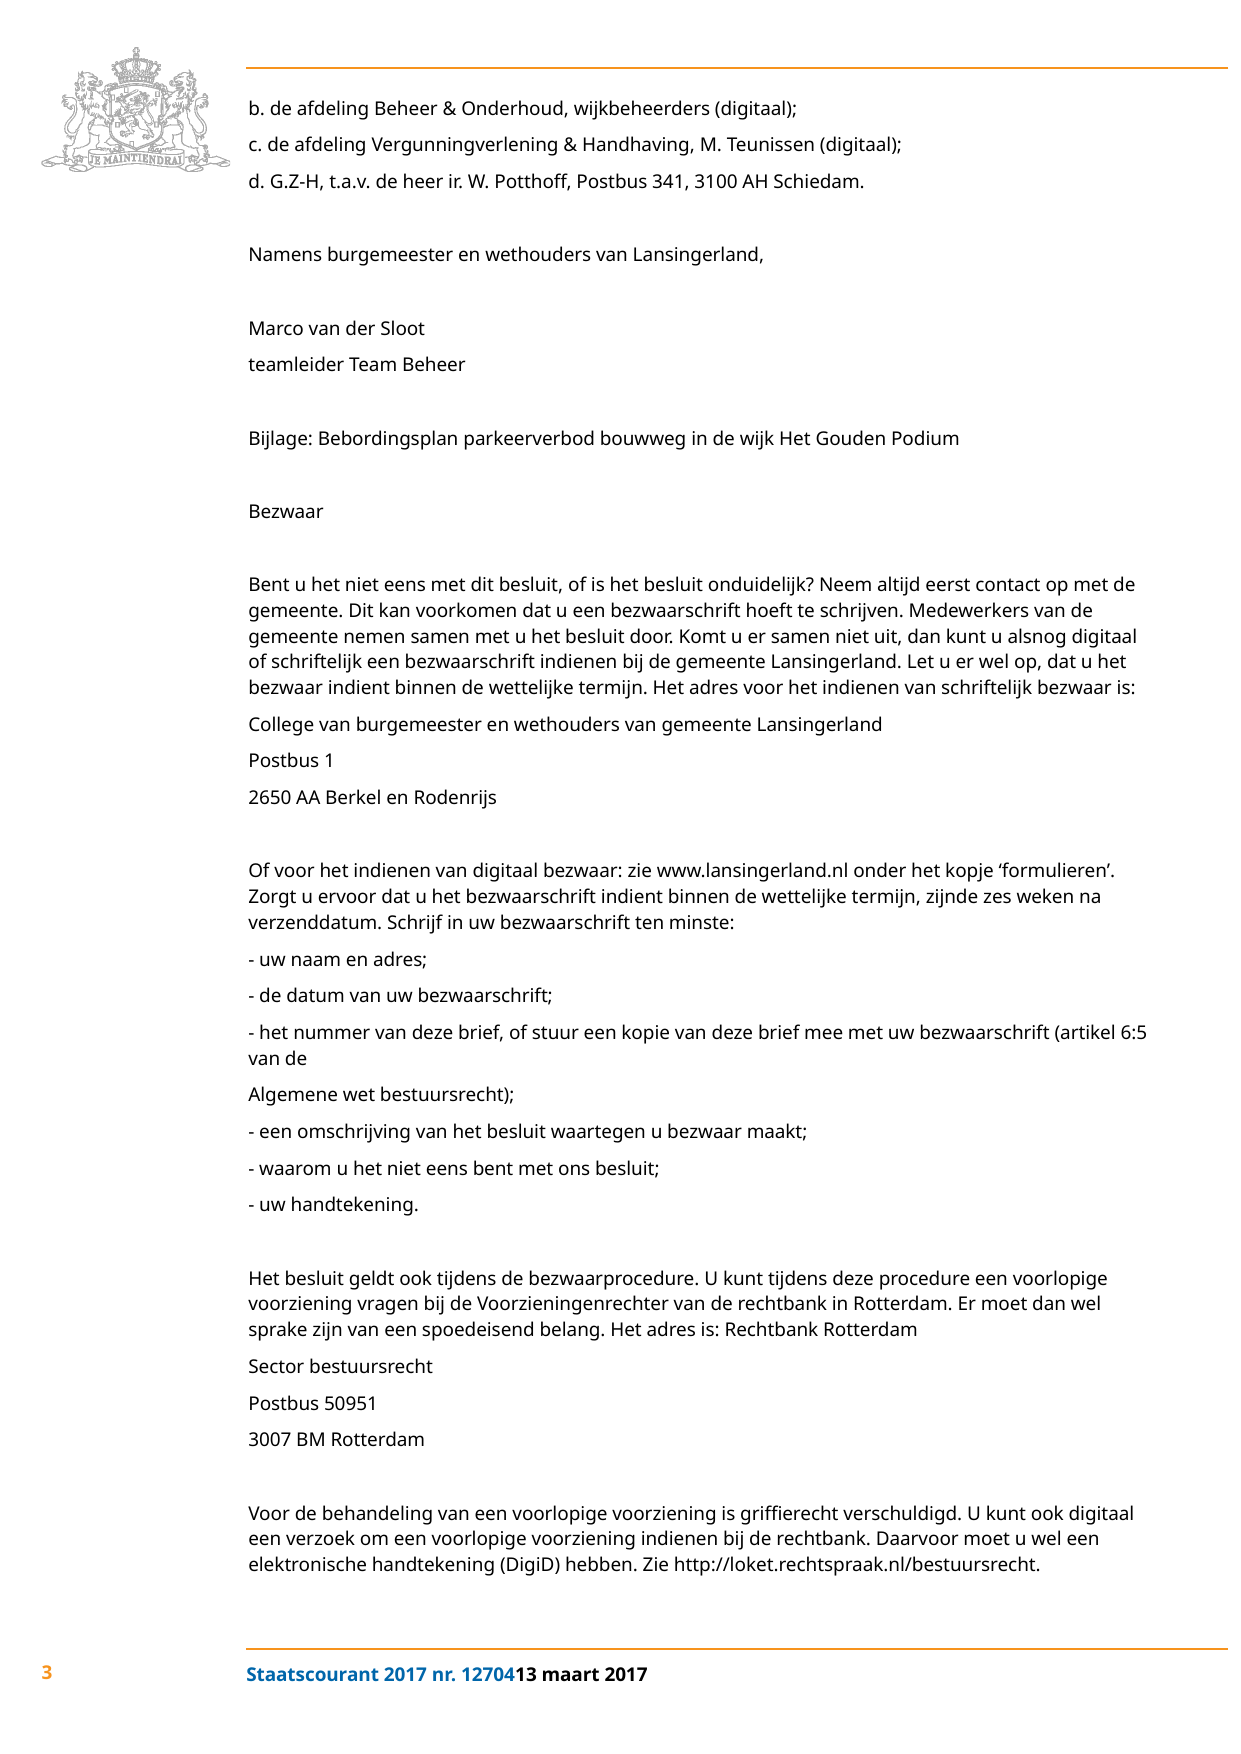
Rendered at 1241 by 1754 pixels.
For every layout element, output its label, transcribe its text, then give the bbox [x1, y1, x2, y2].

text Voor de behandeling van een voorlopige voorziening is griffierecht verschuldigd. U kunt ook digitaal een verzoek om een voorlopige voorziening indienen bij de rechtbank. Daarvoor moet u wel een elektronische handtekening (DigiD) hebben. Zie http://loket.rechtspraak.nl/bestuursrecht. [248, 1500, 1152, 1577]
text Algemene wet bestuursrecht); [248, 1082, 1152, 1107]
text Of voor het indienen van digitaal bezwaar: zie www.lansingerland.nl onder het kopje ‘formulieren’. Zorgt u ervoor dat u het bezwaarschrift indient binnen de wettelijke termijn, zijnde zes weken na verzenddatum. Schrijf in uw bezwaarschrift ten minste: [248, 858, 1152, 935]
text - uw naam en adres; [248, 946, 1152, 972]
text - een omschrijving van het besluit waartegen u bezwaar maakt; [248, 1118, 1152, 1144]
text - waarom u het niet eens bent met ons besluit; [248, 1155, 1152, 1181]
text College van burgemeester en wethouders van gemeente Lansingerland [248, 711, 1152, 737]
text c. de afdeling Vergunningverlening & Handhaving, M. Teunissen (digitaal); [248, 131, 1152, 157]
text Bezwaar [248, 498, 1152, 524]
text Bijlage: Bebordingsplan parkeerverbod bouwweg in de wijk Het Gouden Podium [248, 425, 1152, 451]
text Marco van der Sloot [248, 315, 1152, 341]
text 3007 BM Rotterdam [248, 1426, 1152, 1452]
text Het besluit geldt ook tijdens de bezwaarprocedure. U kunt tijdens deze procedure een voorlopige voorziening vragen bij de Voorzieningenrechter van de rechtbank in Rotterdam. Er moet dan wel sprake zijn van een spoedeisend belang. Het adres is: Rechtbank Rotterdam [248, 1265, 1152, 1342]
text Postbus 1 [248, 748, 1152, 773]
text d. G.Z-H, t.a.v. de heer ir. W. Potthoff, Postbus 341, 3100 AH Schiedam. [248, 168, 1152, 194]
text Postbus 50951 [248, 1390, 1152, 1415]
text - de datum van uw bezwaarschrift; [248, 982, 1152, 1008]
text Bent u het niet eens met dit besluit, of is het besluit onduidelijk? Neem altijd eerst contact op met de gemeente. Dit kan voorkomen dat u een bezwaarschrift hoeft te schrijven. Medewerkers van de gemeente nemen samen met u het besluit door. Komt u er samen niet uit, dan kunt u alsnog digitaal of schriftelijk een bezwaarschrift indienen bij de gemeente Lansingerland. Let u er wel op, dat u het bezwaar indient binnen de wettelijke termijn. Het adres voor het indienen van schriftelijk bezwaar is: [248, 571, 1152, 700]
text 2650 AA Berkel en Rodenrijs [248, 784, 1152, 810]
text - het nummer van deze brief, of stuur een kopie van deze brief mee met uw bezwaarschrift (artikel 6:5 van de [248, 1019, 1152, 1071]
text - uw handtekening. [248, 1192, 1152, 1217]
text b. de afdeling Beheer & Onderhoud, wijkbeheerders (digitaal); [248, 95, 1152, 121]
text Sector bestuursrecht [248, 1353, 1152, 1379]
picture [41, 47, 231, 172]
text Namens burgemeester en wethouders van Lansingerland, [248, 241, 1152, 267]
text teamleider Team Beheer [248, 351, 1152, 377]
